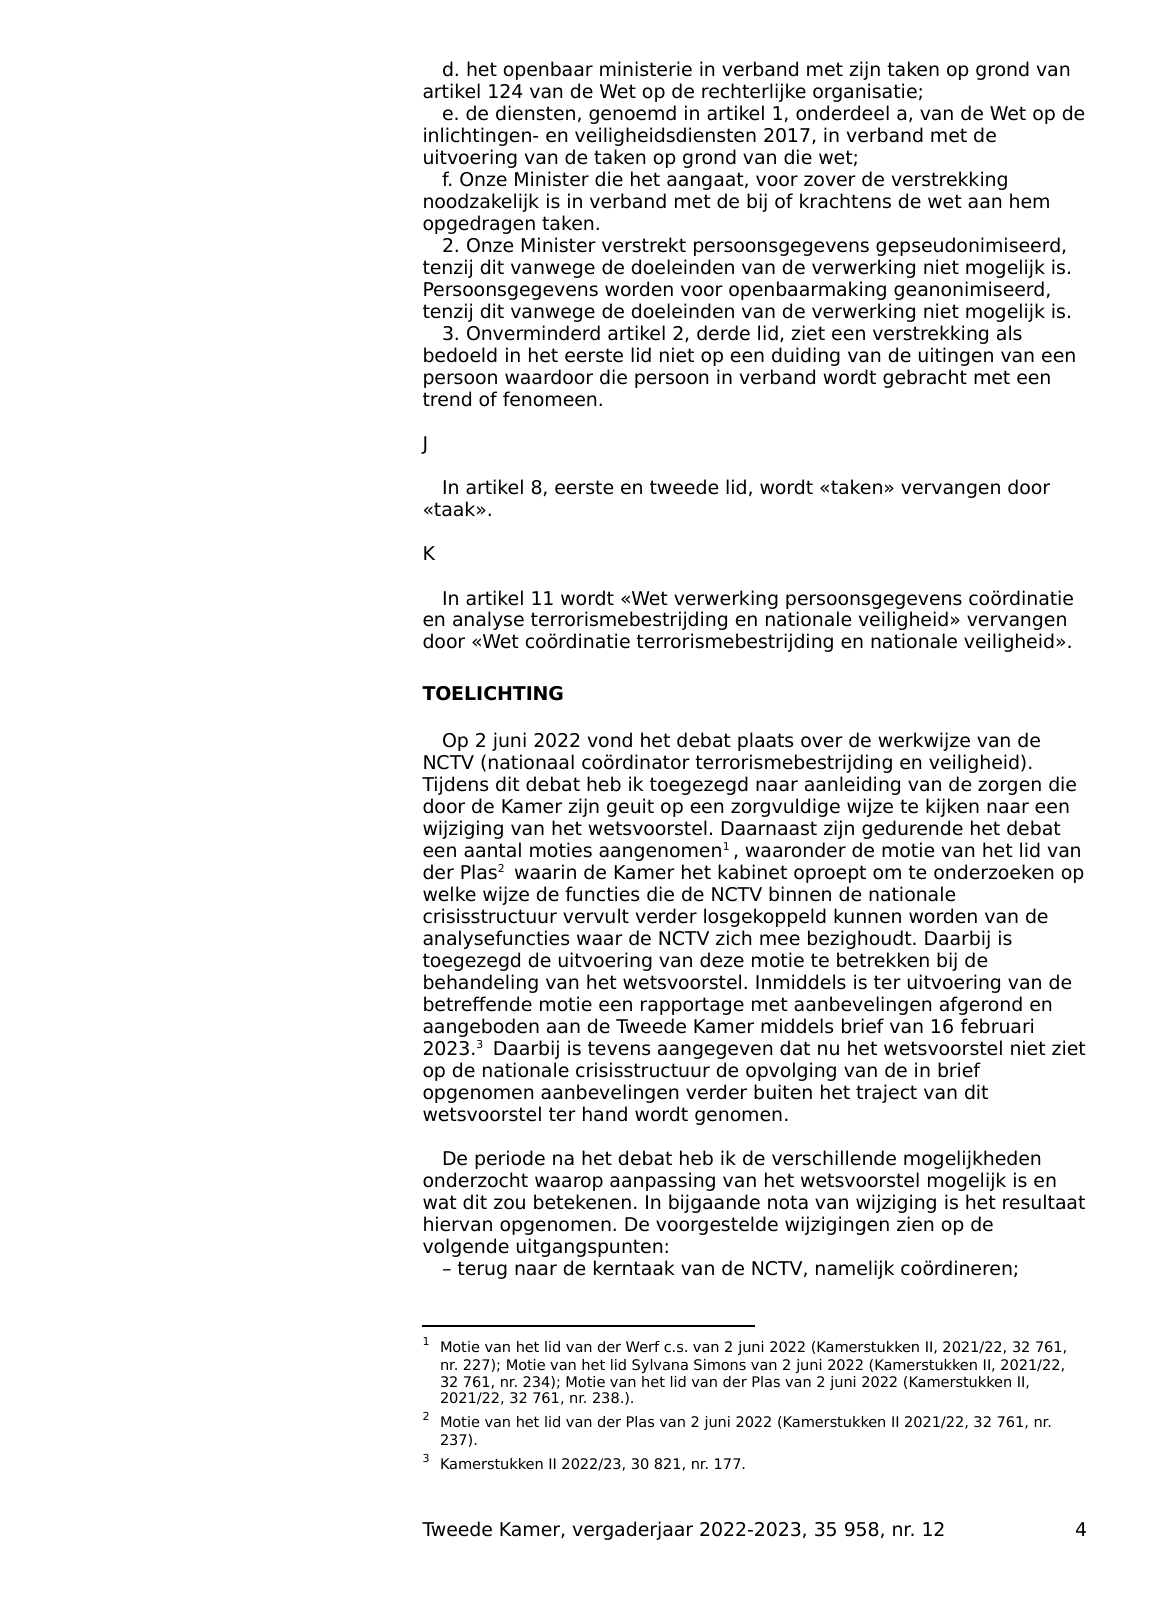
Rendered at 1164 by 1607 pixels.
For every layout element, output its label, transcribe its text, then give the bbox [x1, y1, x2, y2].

text In artikel 8, eerste en tweede lid, wordt «taken» vervangen door «taak». [422, 477, 1087, 521]
text 3. Onverminderd artikel 2, derde lid, ziet een verstrekking als bedoeld in het eerste lid niet op een duiding van de uitingen van een persoon waardoor die persoon in verband wordt gebracht met een trend of fenomeen. [422, 323, 1087, 411]
subtitle J [422, 433, 1087, 455]
text – terug naar de kerntaak van de NCTV, namelijk coördineren; [422, 1258, 1087, 1280]
text Op 2 juni 2022 vond het debat plaats over de werkwijze van de NCTV (nationaal coördinator terrorismebestrijding en veiligheid). Tijdens dit debat heb ik toegezegd naar aanleiding van de zorgen die door de Kamer zijn geuit op een zorgvuldige wijze te kijken naar een wijziging van het wetsvoorstel. Daarnaast zijn gedurende het debat een aantal moties aangenomen, waaronder de motie van het lid van der Plas waarin de Kamer het kabinet oproept om te onderzoeken op welke wijze de functies die de NCTV binnen de nationale crisisstructuur vervult verder losgekoppeld kunnen worden van de analysefuncties waar de NCTV zich mee bezighoudt. Daarbij is toegezegd de uitvoering van deze motie te betrekken bij de behandeling van het wetsvoorstel. Inmiddels is ter uitvoering van de betreffende motie een rapportage met aanbevelingen afgerond en aangeboden aan de Tweede Kamer middels brief van 16 februari 2023. Daarbij is tevens aangegeven dat nu het wetsvoorstel niet ziet op de nationale crisisstructuur de opvolging van de in brief opgenomen aanbevelingen verder buiten het traject van dit wetsvoorstel ter hand wordt genomen. [422, 730, 1087, 1126]
text Kamerstukken II 2022/23, 30 821, nr. 177. [422, 1452, 1087, 1474]
text In artikel 11 wordt «Wet verwerking persoonsgegevens coördinatie en analyse terrorismebestrijding en nationale veiligheid» vervangen door «Wet coördinatie terrorismebestrijding en nationale veiligheid». [422, 587, 1087, 653]
text e. de diensten, genoemd in artikel 1, onderdeel a, van de Wet op de inlichtingen- en veiligheidsdiensten 2017, in verband met de uitvoering van de taken op grond van die wet; [422, 103, 1087, 169]
subtitle TOELICHTING [422, 683, 1087, 705]
text Motie van het lid van der Plas van 2 juni 2022 (Kamerstukken II 2021/22, 32 761, nr. 237). [422, 1410, 1087, 1449]
text d. het openbaar ministerie in verband met zijn taken op grond van artikel 124 van de Wet op de rechterlijke organisatie; [422, 59, 1087, 103]
subtitle K [422, 543, 1087, 565]
text Motie van het lid van der Werf c.s. van 2 juni 2022 (Kamerstukken II, 2021/22, 32 761, nr. 227); Motie van het lid Sylvana Simons van 2 juni 2022 (Kamerstukken II, 2021/22, 32 761, nr. 234); Motie van het lid van der Plas van 2 juni 2022 (Kamerstukken II, 2021/22, 32 761, nr. 238.). [422, 1335, 1087, 1407]
text 2. Onze Minister verstrekt persoonsgegevens gepseudonimiseerd, tenzij dit vanwege de doeleinden van de verwerking niet mogelijk is. Persoonsgegevens worden voor openbaarmaking geanonimiseerd, tenzij dit vanwege de doeleinden van de verwerking niet mogelijk is. [422, 235, 1087, 323]
text f. Onze Minister die het aangaat, voor zover de verstrekking noodzakelijk is in verband met de bij of krachtens de wet aan hem opgedragen taken. [422, 169, 1087, 235]
text De periode na het debat heb ik de verschillende mogelijkheden onderzocht waarop aanpassing van het wetsvoorstel mogelijk is en wat dit zou betekenen. In bijgaande nota van wijziging is het resultaat hiervan opgenomen. De voorgestelde wijzigingen zien op de volgende uitgangspunten: [422, 1148, 1087, 1258]
